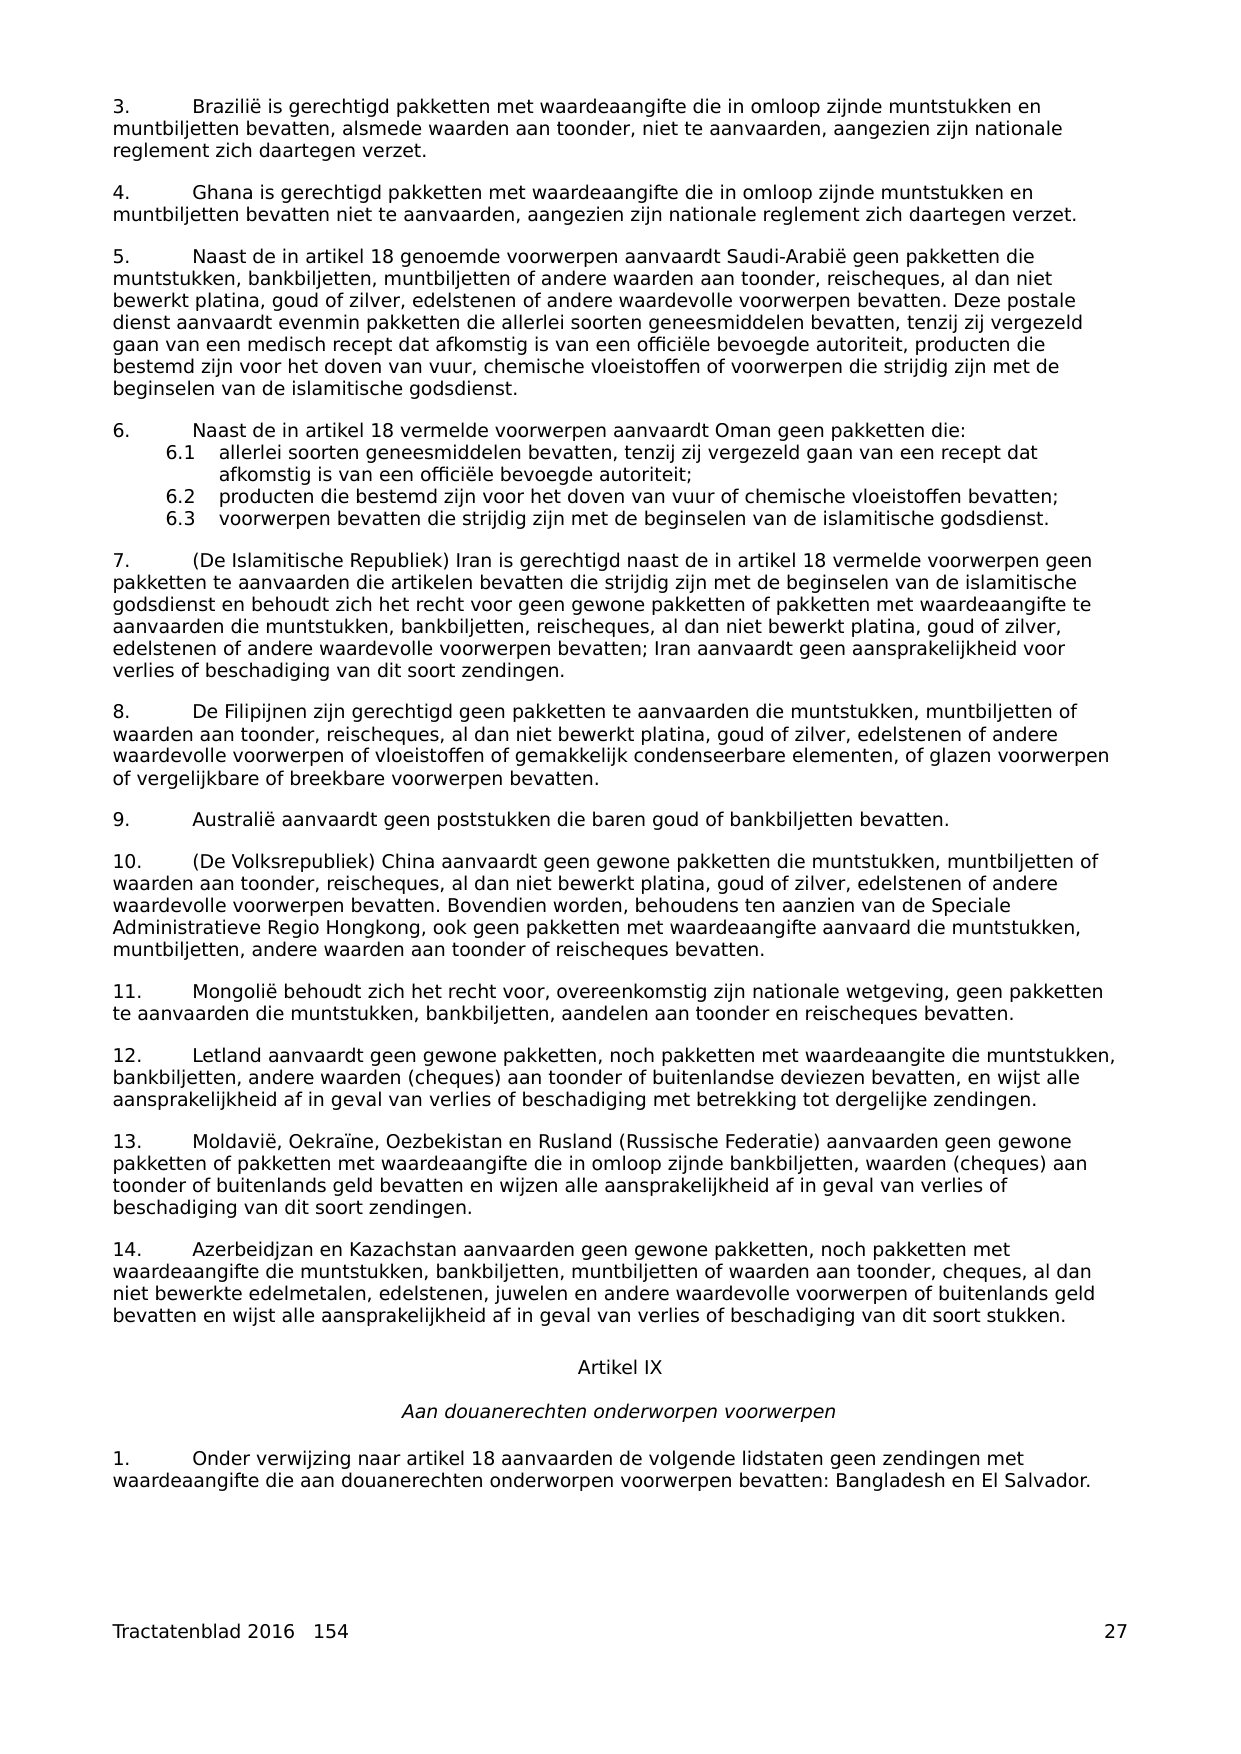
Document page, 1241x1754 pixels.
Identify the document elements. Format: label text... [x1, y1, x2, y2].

text 5. Naast de in artikel 18 genoemde voorwerpen aanvaardt Saudi-Arabië geen pakketten die muntstukken, bankbiljetten, muntbiljetten of andere waarden aan toonder, reischeques, al dan niet bewerkt platina, goud of zilver, edelstenen of andere waardevolle voorwerpen bevatten. Deze postale dienst aanvaardt evenmin pakketten die allerlei soorten geneesmiddelen bevatten, tenzij zij vergezeld gaan van een medisch recept dat afkomstig is van een officiële bevoegde autoriteit, producten die bestemd zijn voor het doven van vuur, chemische vloeistoffen of voorwerpen die strijdig zijn met de beginselen van de islamitische godsdienst. [112, 246, 1128, 400]
text 7. (De Islamitische Republiek) Iran is gerechtigd naast de in artikel 18 vermelde voorwerpen geen pakketten te aanvaarden die artikelen bevatten die strijdig zijn met de beginselen van de islamitische godsdienst en behoudt zich het recht voor geen gewone pakketten of pakketten met waardeaangifte te aanvaarden die muntstukken, bankbiljetten, reischeques, al dan niet bewerkt platina, goud of zilver, edelstenen of andere waardevolle voorwerpen bevatten; Iran aanvaardt geen aansprakelijkheid voor verlies of beschadiging van dit soort zendingen. [112, 549, 1128, 681]
text 6.1 allerlei soorten geneesmiddelen bevatten, tenzij zij vergezeld gaan van een recept dat afkomstig is van een officiële bevoegde autoriteit; [165, 442, 1128, 486]
text 12. Letland aanvaardt geen gewone pakketten, noch pakketten met waardeaangite die muntstukken, bankbiljetten, andere waarden (cheques) aan toonder of buitenlandse deviezen bevatten, en wijst alle aansprakelijkheid af in geval van verlies of beschadiging met betrekking tot dergelijke zendingen. [112, 1045, 1128, 1111]
text 10. (De Volksrepubliek) China aanvaardt geen gewone pakketten die muntstukken, muntbiljetten of waarden aan toonder, reischeques, al dan niet bewerkt platina, goud of zilver, edelstenen of andere waardevolle voorwerpen bevatten. Bovendien worden, behoudens ten aanzien van de Speciale Administratieve Regio Hongkong, ook geen pakketten met waardeaangifte aanvaard die muntstukken, muntbiljetten, andere waarden aan toonder of reischeques bevatten. [112, 851, 1128, 961]
text 14. Azerbeidjzan en Kazachstan aanvaarden geen gewone pakketten, noch pakketten met waardeaangifte die muntstukken, bankbiljetten, muntbiljetten of waarden aan toonder, cheques, al dan niet bewerkte edelmetalen, edelstenen, juwelen en andere waardevolle voorwerpen of buitenlands geld bevatten en wijst alle aansprakelijkheid af in geval van verlies of beschadiging van dit soort stukken. [112, 1239, 1128, 1327]
text 3. Brazilië is gerechtigd pakketten met waardeaangifte die in omloop zijnde muntstukken en muntbiljetten bevatten, alsmede waarden aan toonder, niet te aanvaarden, aangezien zijn nationale reglement zich daartegen verzet. [112, 96, 1128, 162]
text 6. Naast de in artikel 18 vermelde voorwerpen aanvaardt Oman geen pakketten die: [112, 420, 1128, 442]
text 8. De Filipijnen zijn gerechtigd geen pakketten te aanvaarden die muntstukken, muntbiljetten of waarden aan toonder, reischeques, al dan niet bewerkt platina, goud of zilver, edelstenen of andere waardevolle voorwerpen of vloeistoffen of gemakkelijk condenseerbare elementen, of glazen voorwerpen of vergelijkbare of breekbare voorwerpen bevatten. [112, 701, 1128, 789]
text 6.2 producten die bestemd zijn voor het doven van vuur of chemische vloeistoffen bevatten; [165, 486, 1128, 508]
text 1. Onder verwijzing naar artikel 18 aanvaarden de volgende lidstaten geen zendingen met waardeaangifte die aan douanerechten onderworpen voorwerpen bevatten: Bangladesh en El Salvador. [112, 1448, 1128, 1492]
text 4. Ghana is gerechtigd pakketten met waardeaangifte die in omloop zijnde muntstukken en muntbiljetten bevatten niet te aanvaarden, aangezien zijn nationale reglement zich daartegen verzet. [112, 182, 1128, 226]
text 11. Mongolië behoudt zich het recht voor, overeenkomstig zijn nationale wetgeving, geen pakketten te aanvaarden die muntstukken, bankbiljetten, aandelen aan toonder en reischeques bevatten. [112, 981, 1128, 1025]
text 13. Moldavië, Oekraïne, Oezbekistan en Rusland (Russische Federatie) aanvaarden geen gewone pakketten of pakketten met waardeaangifte die in omloop zijnde bankbiljetten, waarden (cheques) aan toonder of buitenlands geld bevatten en wijzen alle aansprakelijkheid af in geval van verlies of beschadiging van dit soort zendingen. [112, 1131, 1128, 1219]
text 6.3 voorwerpen bevatten die strijdig zijn met de beginselen van de islamitische godsdienst. [165, 508, 1128, 529]
subtitle Artikel IX Aan douanerechten onderworpen voorwerpen [112, 1357, 1128, 1423]
text 9. Australië aanvaardt geen poststukken die baren goud of bankbiljetten bevatten. [112, 809, 1128, 831]
